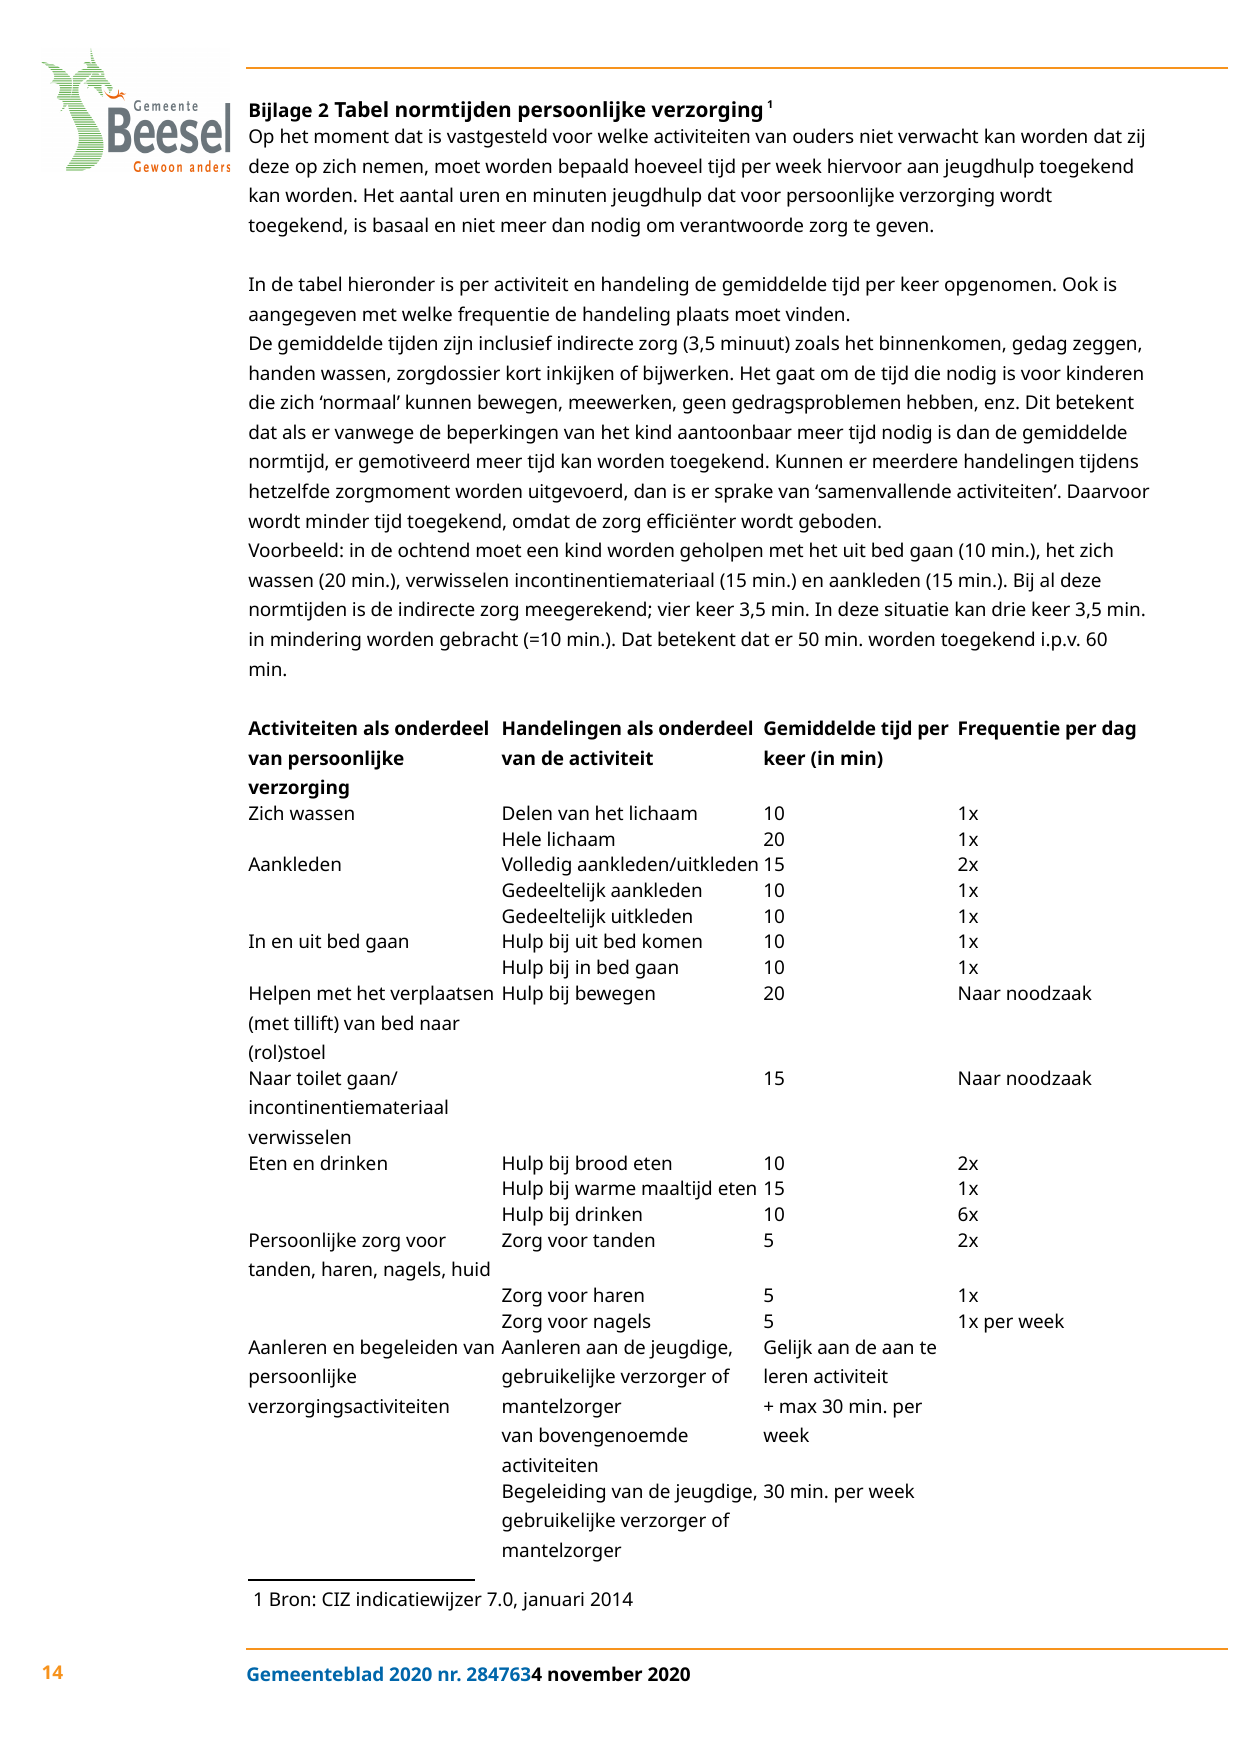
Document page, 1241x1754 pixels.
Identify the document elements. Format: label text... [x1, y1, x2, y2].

table_cell 1x [958, 954, 1152, 980]
table_cell Naar noodzaak [958, 980, 1152, 1065]
table_cell Eten en drinken [248, 1150, 501, 1176]
table_header Handelingen als onderdeel van de activiteit [501, 715, 763, 800]
table_header Activiteiten als onderdeel van persoonlijke verzorging [248, 715, 501, 800]
picture [41, 47, 231, 172]
table_cell Delen van het lichaam [501, 800, 763, 826]
table_cell [248, 1308, 501, 1334]
table_cell Naar toilet gaan/ incontinentiemateriaal verwisselen [248, 1065, 501, 1150]
text Bijlage 2 Tabel normtijden persoonlijke verzorging [248, 95, 1152, 123]
table_cell Zorg voor tanden [501, 1227, 763, 1282]
table_cell 10 [763, 877, 957, 903]
table_cell Hulp bij uit bed komen [501, 929, 763, 954]
table_cell [248, 1283, 501, 1308]
table_cell [248, 877, 501, 903]
table_cell Hele lichaam [501, 826, 763, 851]
table_cell Gedeeltelijk aankleden [501, 877, 763, 903]
table_header Frequentie per dag [958, 715, 1152, 800]
text Op het moment dat is vastgesteld voor welke activiteiten van ouders niet verwacht kan worden dat zij deze op zich nemen, moet worden bepaald hoeveel tijd per week hiervoor aan jeugdhulp toegekend kan worden. Het aantal uren en minuten jeugdhulp dat voor persoonlijke verzorging wordt toegekend, is basaal en niet meer dan nodig om verantwoorde zorg te geven. [248, 123, 1152, 238]
table_cell [248, 954, 501, 980]
table_cell 1x [958, 877, 1152, 903]
table_cell 2x [958, 1227, 1152, 1282]
table_cell 20 [763, 980, 957, 1065]
text De gemiddelde tijden zijn inclusief indirecte zorg (3,5 minuut) zoals het binnenkomen, gedag zeggen, handen wassen, zorgdossier kort inkijken of bijwerken. Het gaat om de tijd die nodig is voor kinderen die zich ‘normaal’ kunnen bewegen, meewerken, geen gedragsproblemen hebben, enz. Dit betekent dat als er vanwege de beperkingen van het kind aantoonbaar meer tijd nodig is dan de gemiddelde normtijd, er gemotiveerd meer tijd kan worden toegekend. Kunnen er meerdere handelingen tijdens hetzelfde zorgmoment worden uitgevoerd, dan is er sprake van ‘samenvallende activiteiten’. Daarvoor wordt minder tijd toegekend, omdat de zorg efficiënter wordt geboden. [248, 330, 1152, 534]
table_cell 6x [958, 1201, 1152, 1227]
table_header Gemiddelde tijd per keer (in min) [763, 715, 957, 800]
table_cell [248, 1201, 501, 1227]
table_cell 1x per week [958, 1308, 1152, 1334]
table_cell In en uit bed gaan [248, 929, 501, 954]
table_cell Hulp bij in bed gaan [501, 954, 763, 980]
table_cell 1x [958, 929, 1152, 954]
table_cell Aanleren en begeleiden van persoonlijke verzorgingsactiviteiten [248, 1334, 501, 1478]
table_cell [958, 1478, 1152, 1563]
table_cell 2x [958, 1150, 1152, 1176]
table_cell [248, 826, 501, 851]
table_cell Hulp bij warme maaltijd eten [501, 1176, 763, 1201]
table_cell Volledig aankleden/uitkleden [501, 851, 763, 877]
table_cell 5 [763, 1308, 957, 1334]
table_cell 30 min. per week [763, 1478, 957, 1563]
table_cell 10 [763, 903, 957, 929]
table_cell Naar noodzaak [958, 1065, 1152, 1150]
table_cell [248, 1176, 501, 1201]
table_cell Persoonlijke zorg voor tanden, haren, nagels, huid [248, 1227, 501, 1282]
table_cell Helpen met het verplaatsen (met tillift) van bed naar (rol)stoel [248, 980, 501, 1065]
table_cell 2x [958, 851, 1152, 877]
table_cell 15 [763, 851, 957, 877]
table_cell 1x [958, 826, 1152, 851]
table_cell Begeleiding van de jeugdige, gebruikelijke verzorger of mantelzorger [501, 1478, 763, 1563]
table_cell 5 [763, 1283, 957, 1308]
table_cell 10 [763, 1201, 957, 1227]
table_cell Zorg voor nagels [501, 1308, 763, 1334]
table_cell Zich wassen [248, 800, 501, 826]
table_cell 1x [958, 800, 1152, 826]
table_cell 10 [763, 954, 957, 980]
table_cell 5 [763, 1227, 957, 1282]
table_cell 15 [763, 1176, 957, 1201]
table_cell Gedeeltelijk uitkleden [501, 903, 763, 929]
table_cell 1x [958, 903, 1152, 929]
table_cell Gelijk aan de aan te leren activiteit + max 30 min. per week [763, 1334, 957, 1478]
table_cell 10 [763, 800, 957, 826]
table_cell 1x [958, 1283, 1152, 1308]
text Bron: CIZ indicatiewijzer 7.0, januari 2014 [248, 1586, 1152, 1612]
table_cell [958, 1334, 1152, 1478]
table_cell [248, 903, 501, 929]
table_cell Hulp bij brood eten [501, 1150, 763, 1176]
table_cell 20 [763, 826, 957, 851]
table_cell Hulp bij drinken [501, 1201, 763, 1227]
text In de tabel hieronder is per activiteit en handeling de gemiddelde tijd per keer opgenomen. Ook is aangegeven met welke frequentie de handeling plaats moet vinden. [248, 271, 1152, 327]
text Voorbeeld: in de ochtend moet een kind worden geholpen met het uit bed gaan (10 min.), het zich wassen (20 min.), verwisselen incontinentiemateriaal (15 min.) en aankleden (15 min.). Bij al deze normtijden is de indirecte zorg meegerekend; vier keer 3,5 min. In deze situatie kan drie keer 3,5 min. in mindering worden gebracht (=10 min.). Dat betekent dat er 50 min. worden toegekend i.p.v. 60 min. [248, 537, 1152, 682]
table_cell Aanleren aan de jeugdige, gebruikelijke verzorger of mantelzorger van bovengenoemde activiteiten [501, 1334, 763, 1478]
table_cell 10 [763, 929, 957, 954]
table_cell Hulp bij bewegen [501, 980, 763, 1065]
table_cell [248, 1478, 501, 1563]
table_cell [501, 1065, 763, 1150]
table_cell 15 [763, 1065, 957, 1150]
table_cell Zorg voor haren [501, 1283, 763, 1308]
table_cell 10 [763, 1150, 957, 1176]
table_cell Aankleden [248, 851, 501, 877]
table_cell 1x [958, 1176, 1152, 1201]
